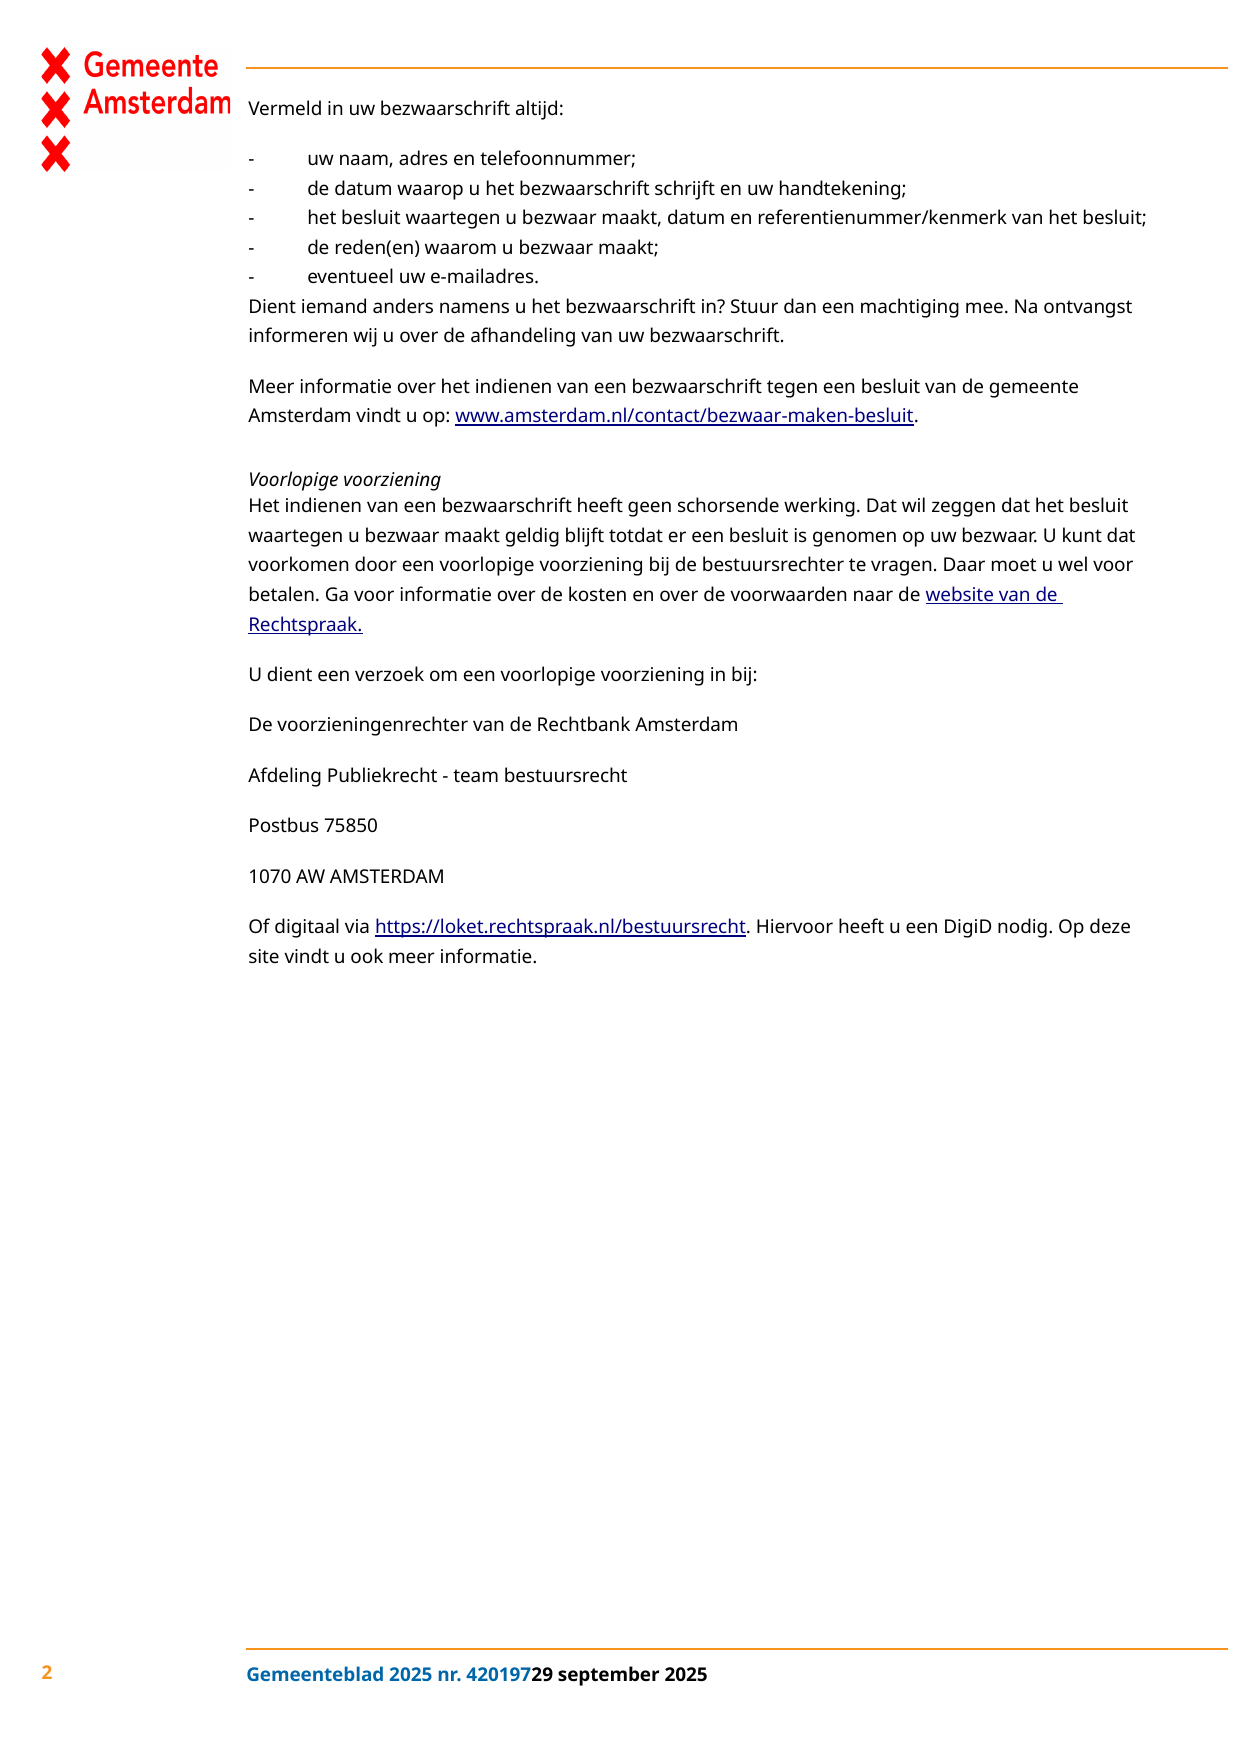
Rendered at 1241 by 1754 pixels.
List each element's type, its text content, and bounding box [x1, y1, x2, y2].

text Of digitaal via https://loket.rechtspraak.nl/bestuursrecht. Hiervoor heeft u een DigiD nodig. Op deze site vindt u ook meer informatie. [248, 913, 1152, 968]
text De voorzieningenrechter van de Rechtbank Amsterdam [248, 712, 1152, 737]
list de datum waarop u het bezwaarschrift schrijft en uw handtekening; [248, 175, 1152, 201]
text Afdeling Publiekrecht - team bestuursrecht [248, 762, 1152, 788]
text U dient een verzoek om een voorlopige voorziening in bij: [248, 661, 1152, 687]
list uw naam, adres en telefoonnummer; [248, 145, 1152, 171]
text 1070 AW AMSTERDAM [248, 863, 1152, 888]
picture [41, 47, 231, 172]
list het besluit waartegen u bezwaar maakt, datum en referentienummer/kenmerk van het besluit; [248, 204, 1152, 230]
text Voorlopige voorziening [248, 467, 1152, 492]
text Meer informatie over het indienen van een bezwaarschrift tegen een besluit van de gemeente Amsterdam vindt u op: www.amsterdam.nl/contact/bezwaar-maken-besluit. [248, 373, 1152, 428]
text Postbus 75850 [248, 812, 1152, 838]
list eventueel uw e-mailadres. [248, 263, 1152, 289]
text Vermeld in uw bezwaarschrift altijd: [248, 95, 1152, 121]
text Het indienen van een bezwaarschrift heeft geen schorsende werking. Dat wil zeggen dat het besluit waartegen u bezwaar maakt geldig blijft totdat er een besluit is genomen op uw bezwaar. U kunt dat voorkomen door een voorlopige voorziening bij de bestuursrechter te vragen. Daar moet u wel voor betalen. Ga voor informatie over de kosten en over de voorwaarden naar de website van de Rechtspraak. [248, 492, 1152, 636]
list de reden(en) waarom u bezwaar maakt; [248, 234, 1152, 260]
text Dient iemand anders namens u het bezwaarschrift in? Stuur dan een machtiging mee. Na ontvangst informeren wij u over de afhandeling van uw bezwaarschrift. [248, 293, 1152, 348]
